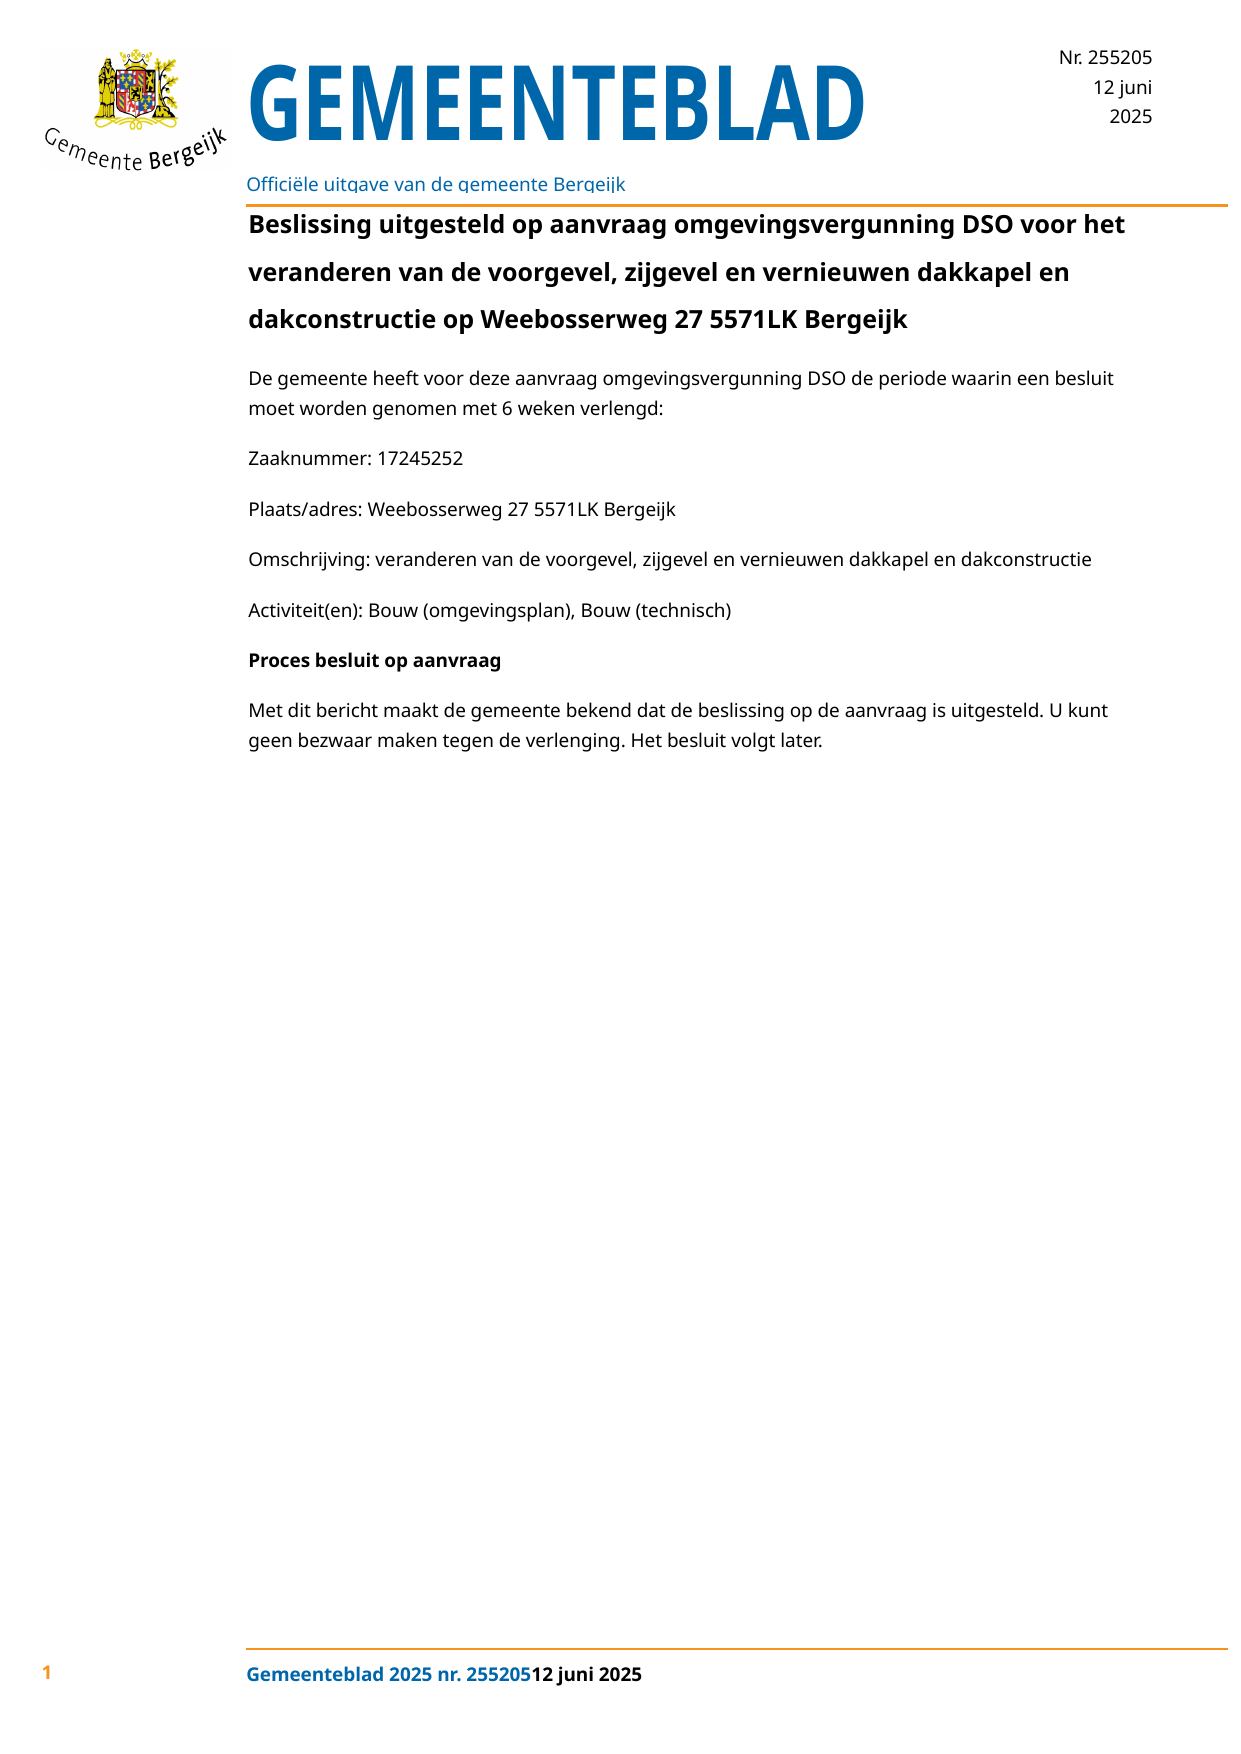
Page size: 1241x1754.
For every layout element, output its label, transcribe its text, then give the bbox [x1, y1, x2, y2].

text Proces besluit op aanvraag [248, 647, 1152, 673]
text De gemeente heeft voor deze aanvraag omgevingsvergunning DSO de periode waarin een besluit moet worden genomen met 6 weken verlengd: [248, 366, 1152, 421]
text Beslissing uitgesteld op aanvraag omgevingsvergunning DSO voor het veranderen van de voorgevel, zijgevel en vernieuwen dakkapel en dakconstructie op Weebosserweg 27 5571LK Bergeijk [248, 207, 1152, 336]
text Met dit bericht maakt de gemeente bekend dat de beslissing op de aanvraag is uitgesteld. U kunt geen bezwaar maken tegen de verlenging. Het besluit volgt later. [248, 698, 1152, 753]
text Omschrijving: veranderen van de voorgevel, zijgevel en vernieuwen dakkapel en dakconstructie [248, 546, 1152, 572]
text Zaaknummer: 17245252 [248, 446, 1152, 471]
text Activiteit(en): Bouw (omgevingsplan), Bouw (technisch) [248, 597, 1152, 622]
text Plaats/adres: Weebosserweg 27 5571LK Bergeijk [248, 496, 1152, 522]
picture [41, 47, 231, 172]
